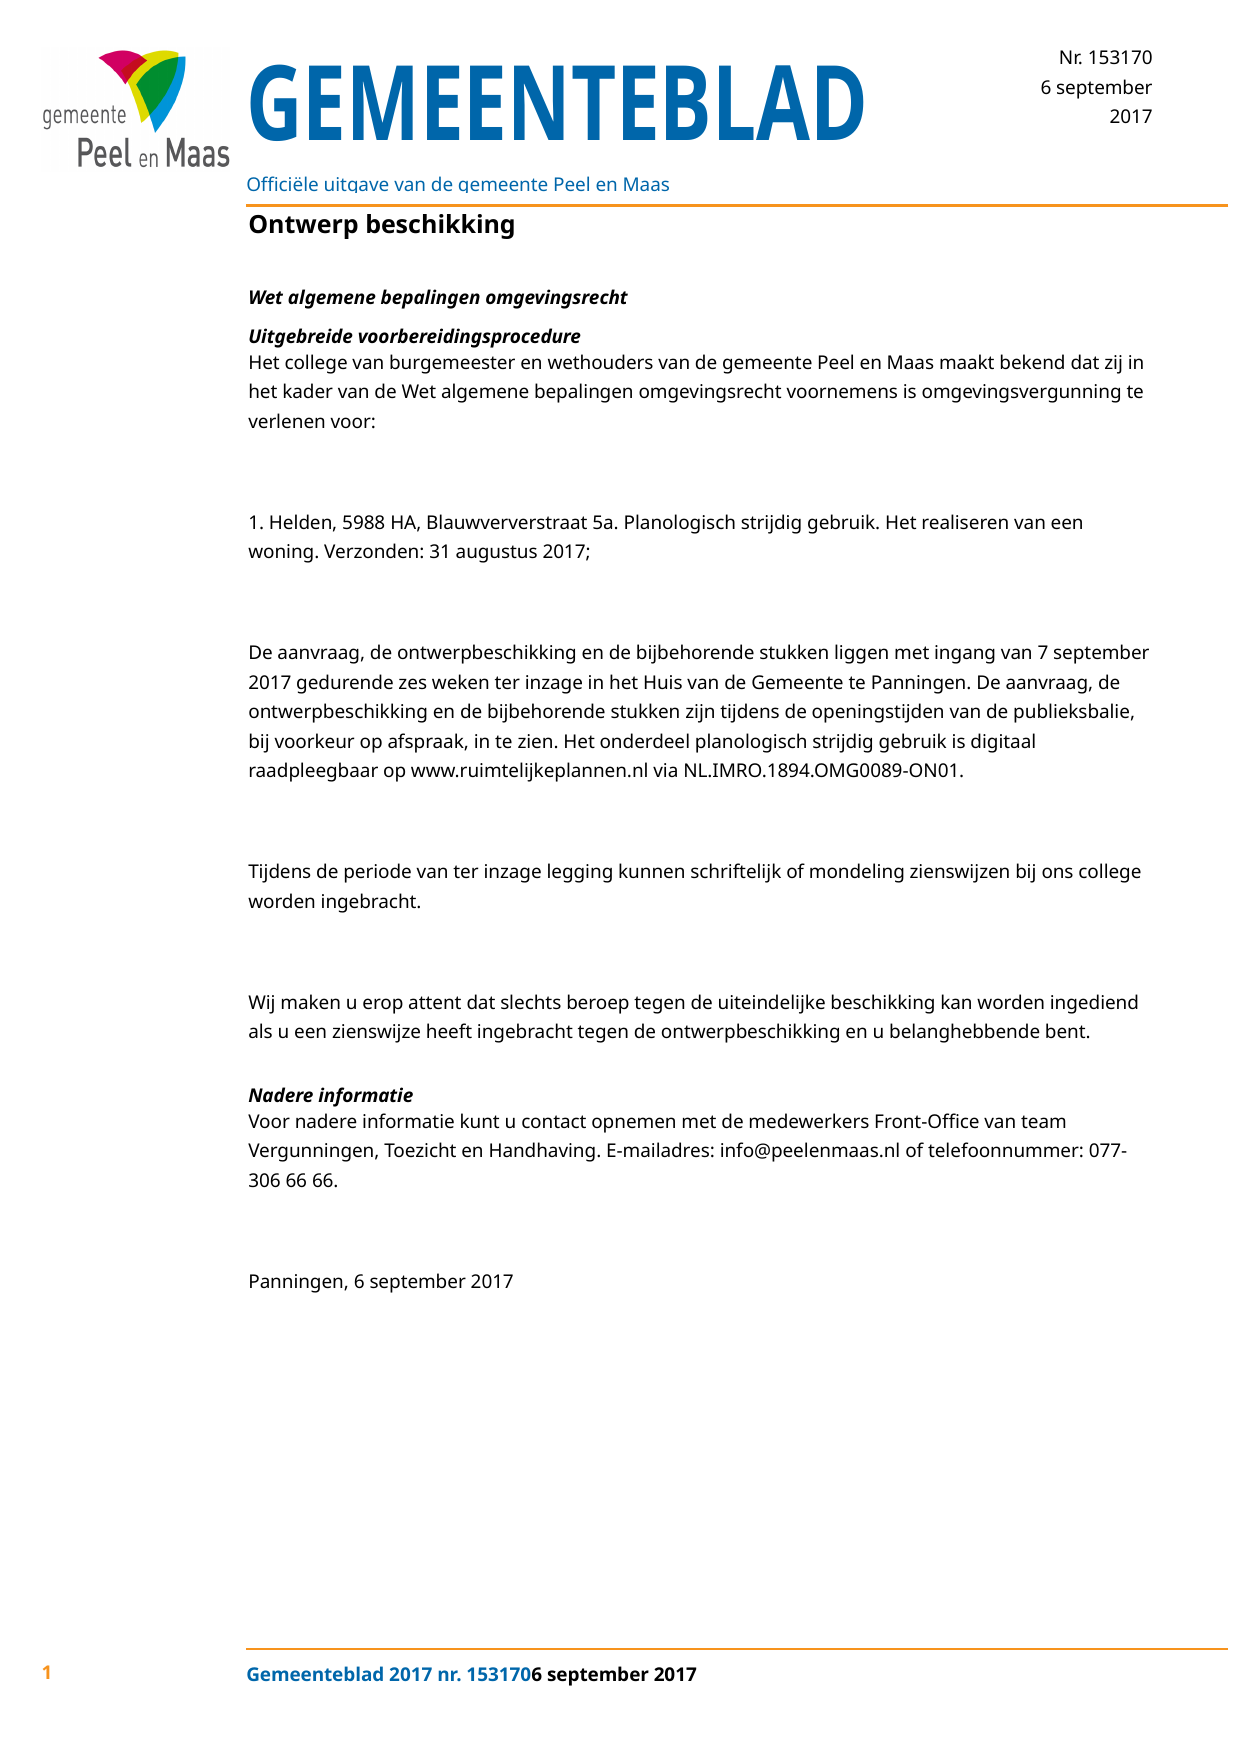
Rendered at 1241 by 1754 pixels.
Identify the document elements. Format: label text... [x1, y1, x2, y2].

text De aanvraag, de ontwerpbeschikking en de bijbehorende stukken liggen met ingang van 7 september 2017 gedurende zes weken ter inzage in het Huis van de Gemeente te Panningen. De aanvraag, de ontwerpbeschikking en de bijbehorende stukken zijn tijdens de openingstijden van de publieksbalie, bij voorkeur op afspraak, in te zien. Het onderdeel planologisch strijdig gebruik is digitaal raadpleegbaar op www.ruimtelijkeplannen.nl via NL.IMRO.1894.OMG0089-ON01. [248, 639, 1152, 783]
text Tijdens de periode van ter inzage legging kunnen schriftelijk of mondeling zienswijzen bij ons college worden ingebracht. [248, 858, 1152, 914]
text Panningen, 6 september 2017 [248, 1268, 1152, 1294]
text Wet algemene bepalingen omgevingsrecht [248, 284, 1152, 309]
picture [41, 47, 231, 172]
text Wij maken u erop attent dat slechts beroep tegen de uiteindelijke beschikking kan worden ingediend als u een zienswijze heeft ingebracht tegen de ontwerpbeschikking en u belanghebbende bent. [248, 989, 1152, 1044]
text 1. Helden, 5988 HA, Blauwververstraat 5a. Planologisch strijdig gebruik. Het realiseren van een woning. Verzonden: 31 augustus 2017; [248, 509, 1152, 564]
text Uitgebreide voorbereidingsprocedure [248, 323, 1152, 349]
text Het college van burgemeester en wethouders van de gemeente Peel en Maas maakt bekend dat zij in het kader van de Wet algemene bepalingen omgevingsrecht voornemens is omgevingsvergunning te verlenen voor: [248, 349, 1152, 434]
text Voor nadere informatie kunt u contact opnemen met de medewerkers Front-Office van team Vergunningen, Toezicht en Handhaving. E-mailadres: info@peelenmaas.nl of telefoonnummer: 077- 306 66 66. [248, 1108, 1152, 1193]
text Nadere informatie [248, 1082, 1152, 1108]
text Ontwerp beschikking [248, 207, 1152, 241]
